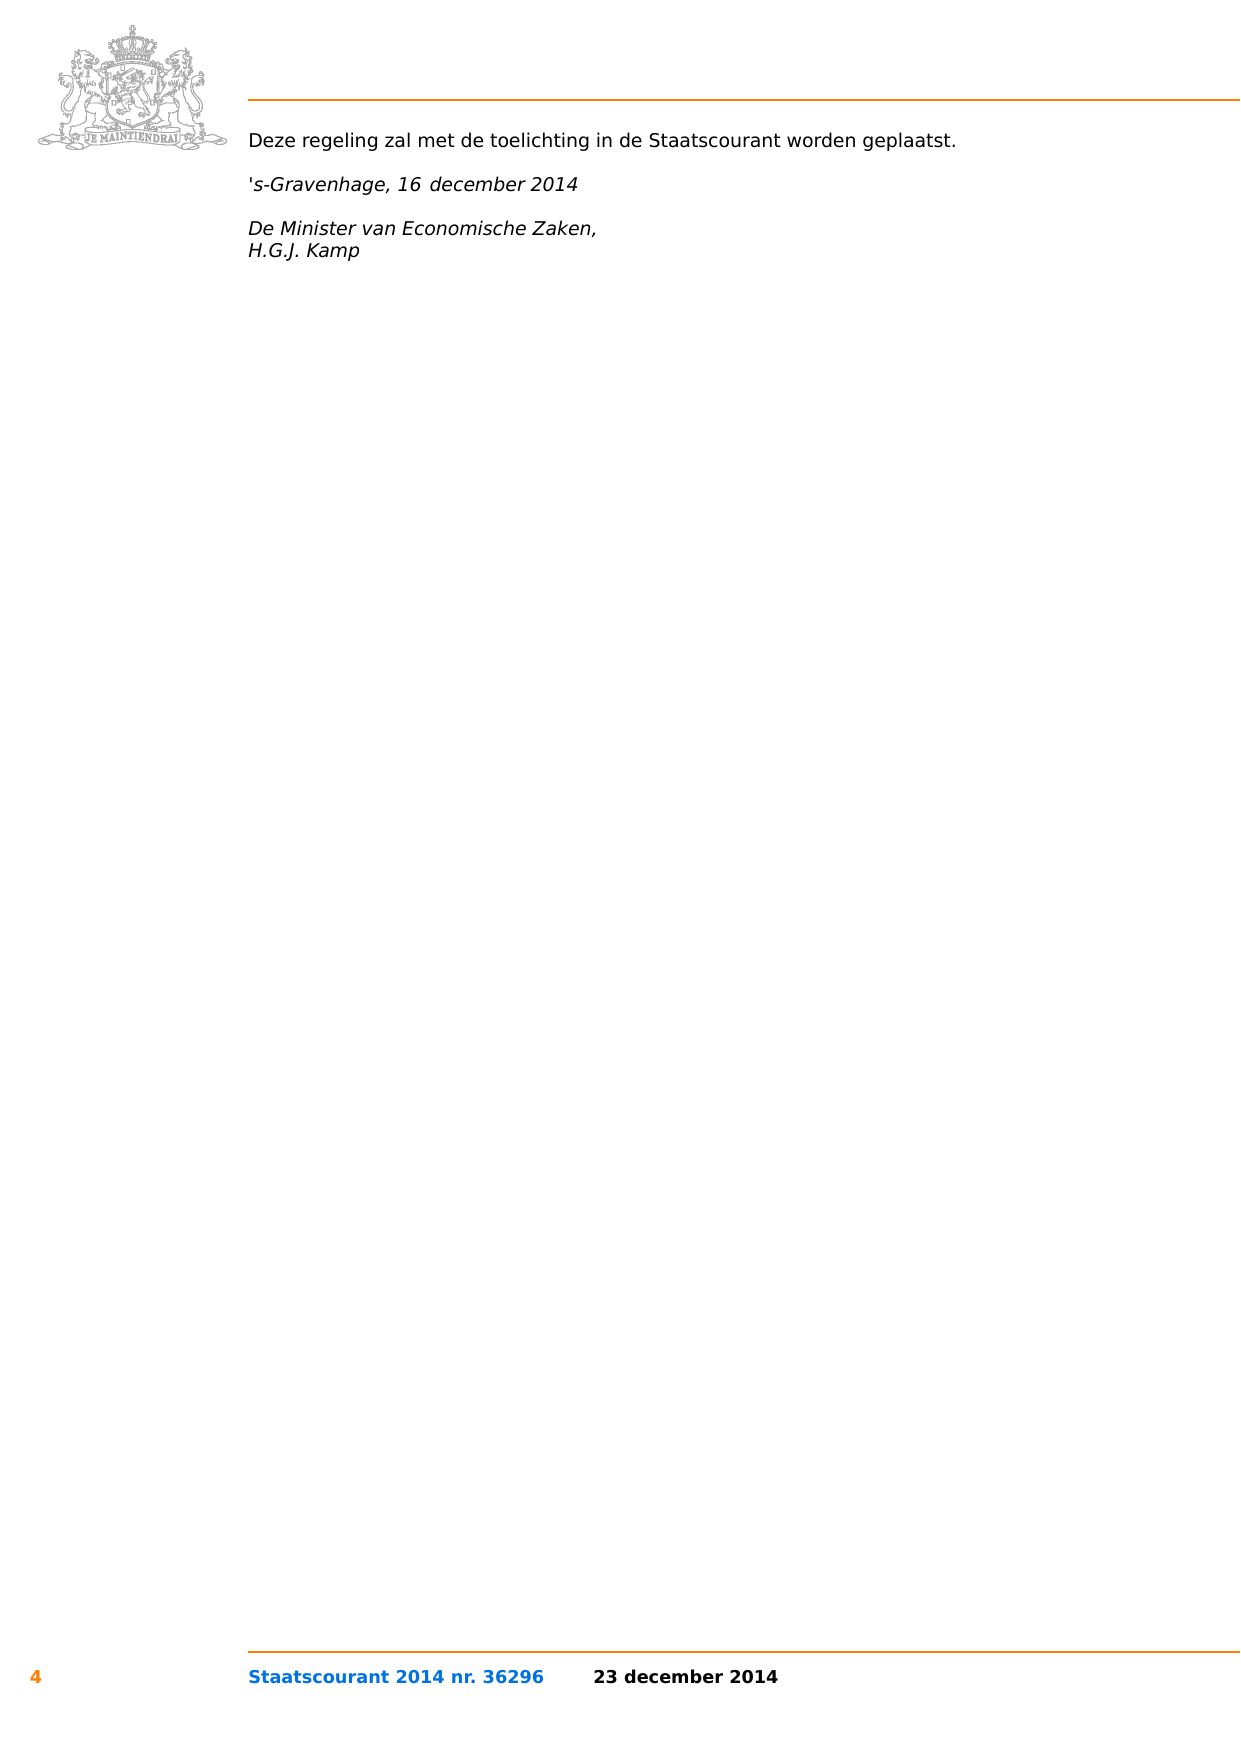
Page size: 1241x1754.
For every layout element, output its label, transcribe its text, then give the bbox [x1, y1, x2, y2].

picture [38, 25, 227, 150]
text Deze regeling zal met de toelichting in de Staatscourant worden geplaatst. [248, 130, 1163, 152]
text De Minister van Economische Zaken, H.G.J. Kamp [248, 218, 1163, 262]
text 's-Gravenhage, 16 december 2014 [248, 174, 1163, 196]
